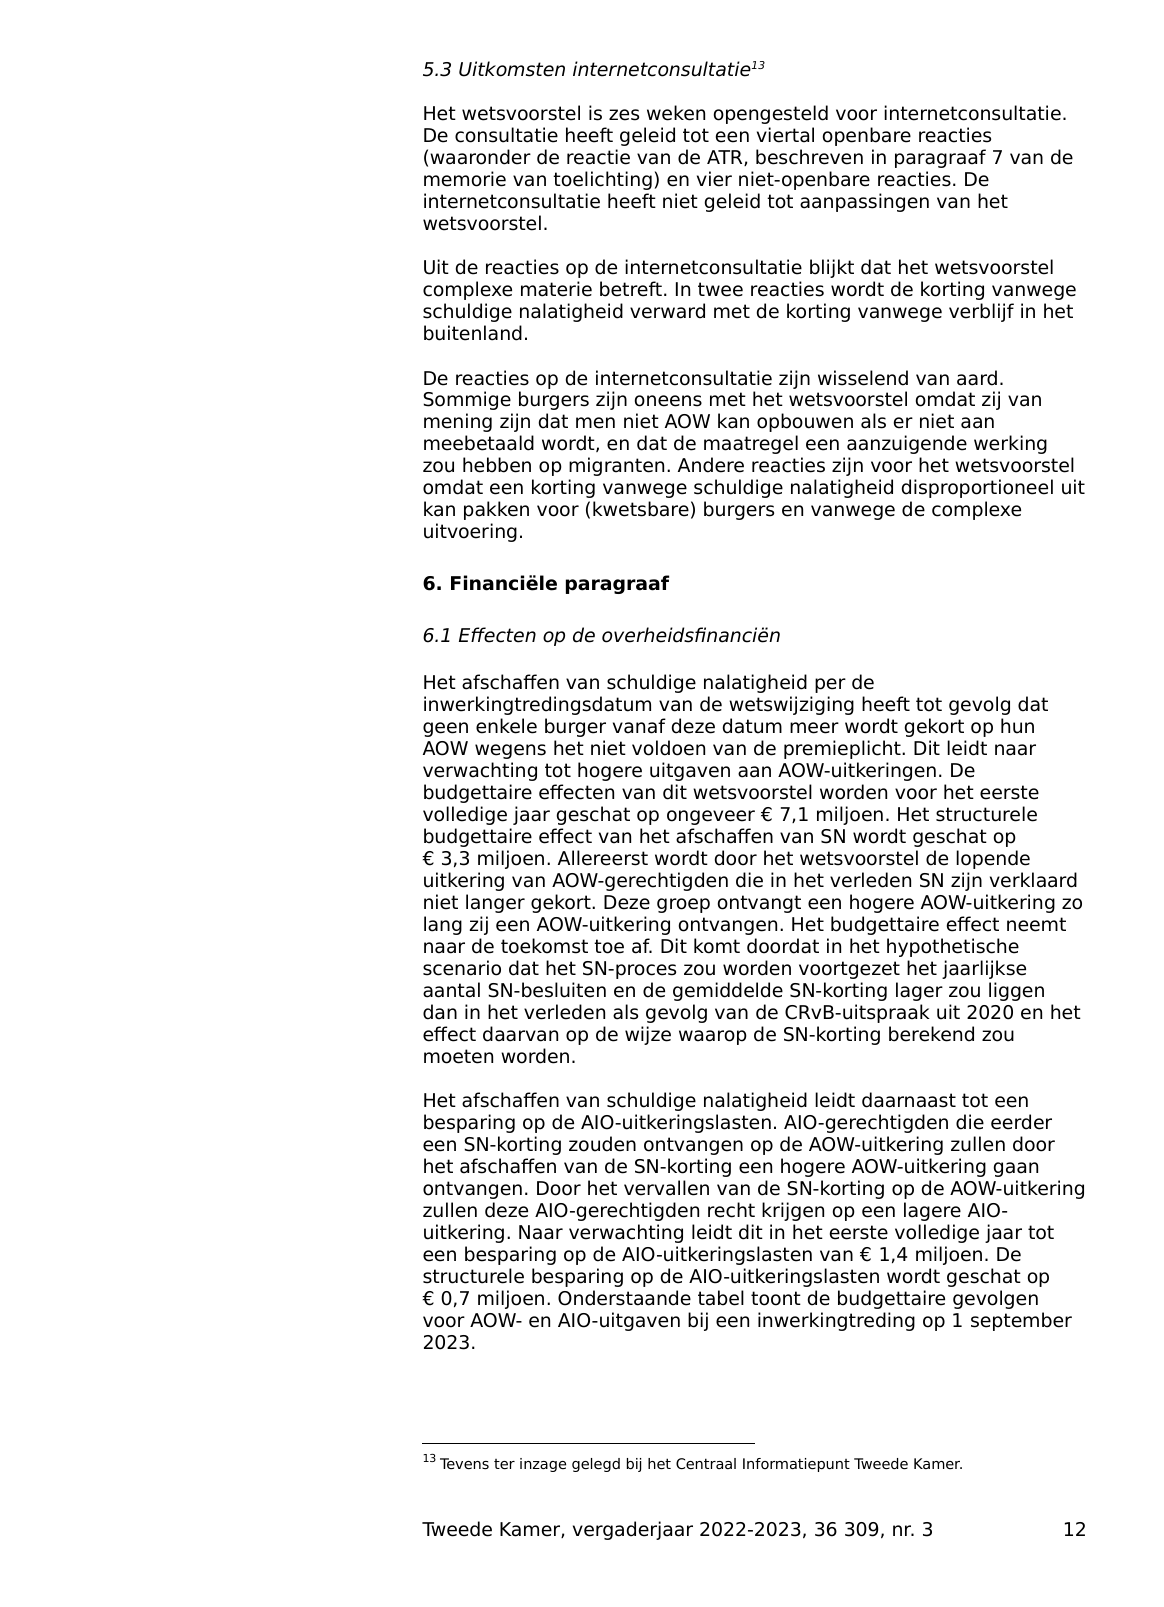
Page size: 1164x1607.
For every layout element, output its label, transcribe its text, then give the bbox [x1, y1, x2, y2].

text Tevens ter inzage gelegd bij het Centraal Informatiepunt Tweede Kamer. [422, 1452, 1087, 1474]
text Het wetsvoorstel is zes weken opengesteld voor internetconsultatie. De consultatie heeft geleid tot een viertal openbare reacties (waaronder de reactie van de ATR, beschreven in paragraaf 7 van de memorie van toelichting) en vier niet-openbare reacties. De internetconsultatie heeft niet geleid tot aanpassingen van het wetsvoorstel. [422, 103, 1087, 235]
subtitle 6.1 Effecten op de overheidsfinanciën [422, 625, 1087, 647]
subtitle 5.3 Uitkomsten internetconsultatie [422, 59, 1087, 81]
text Het afschaffen van schuldige nalatigheid leidt daarnaast tot een besparing op de AIO-uitkeringslasten. AIO-gerechtigden die eerder een SN-korting zouden ontvangen op de AOW-uitkering zullen door het afschaffen van de SN-korting een hogere AOW-uitkering gaan ontvangen. Door het vervallen van de SN-korting op de AOW-uitkering zullen deze AIO-gerechtigden recht krijgen op een lagere AIO-uitkering. Naar verwachting leidt dit in het eerste volledige jaar tot een besparing op de AIO-uitkeringslasten van € 1,4 miljoen. De structurele besparing op de AIO-uitkeringslasten wordt geschat op € 0,7 miljoen. Onderstaande tabel toont de budgettaire gevolgen voor AOW- en AIO-uitgaven bij een inwerkingtreding op 1 september 2023. [422, 1090, 1087, 1354]
text Uit de reacties op de internetconsultatie blijkt dat het wetsvoorstel complexe materie betreft. In twee reacties wordt de korting vanwege schuldige nalatigheid verward met de korting vanwege verblijf in het buitenland. [422, 257, 1087, 345]
text Het afschaffen van schuldige nalatigheid per de inwerkingtredingsdatum van de wetswijziging heeft tot gevolg dat geen enkele burger vanaf deze datum meer wordt gekort op hun AOW wegens het niet voldoen van de premieplicht. Dit leidt naar verwachting tot hogere uitgaven aan AOW-uitkeringen. De budgettaire effecten van dit wetsvoorstel worden voor het eerste volledige jaar geschat op ongeveer € 7,1 miljoen. Het structurele budgettaire effect van het afschaffen van SN wordt geschat op € 3,3 miljoen. Allereerst wordt door het wetsvoorstel de lopende uitkering van AOW-gerechtigden die in het verleden SN zijn verklaard niet langer gekort. Deze groep ontvangt een hogere AOW-uitkering zo lang zij een AOW-uitkering ontvangen. Het budgettaire effect neemt naar de toekomst toe af. Dit komt doordat in het hypothetische scenario dat het SN-proces zou worden voortgezet het jaarlijkse aantal SN-besluiten en de gemiddelde SN-korting lager zou liggen dan in het verleden als gevolg van de CRvB-uitspraak uit 2020 en het effect daarvan op de wijze waarop de SN-korting berekend zou moeten worden. [422, 672, 1087, 1068]
text De reacties op de internetconsultatie zijn wisselend van aard. Sommige burgers zijn oneens met het wetsvoorstel omdat zij van mening zijn dat men niet AOW kan opbouwen als er niet aan meebetaald wordt, en dat de maatregel een aanzuigende werking zou hebben op migranten. Andere reacties zijn voor het wetsvoorstel omdat een korting vanwege schuldige nalatigheid disproportioneel uit kan pakken voor (kwetsbare) burgers en vanwege de complexe uitvoering. [422, 367, 1087, 543]
subtitle 6. Financiële paragraaf [422, 573, 1087, 595]
